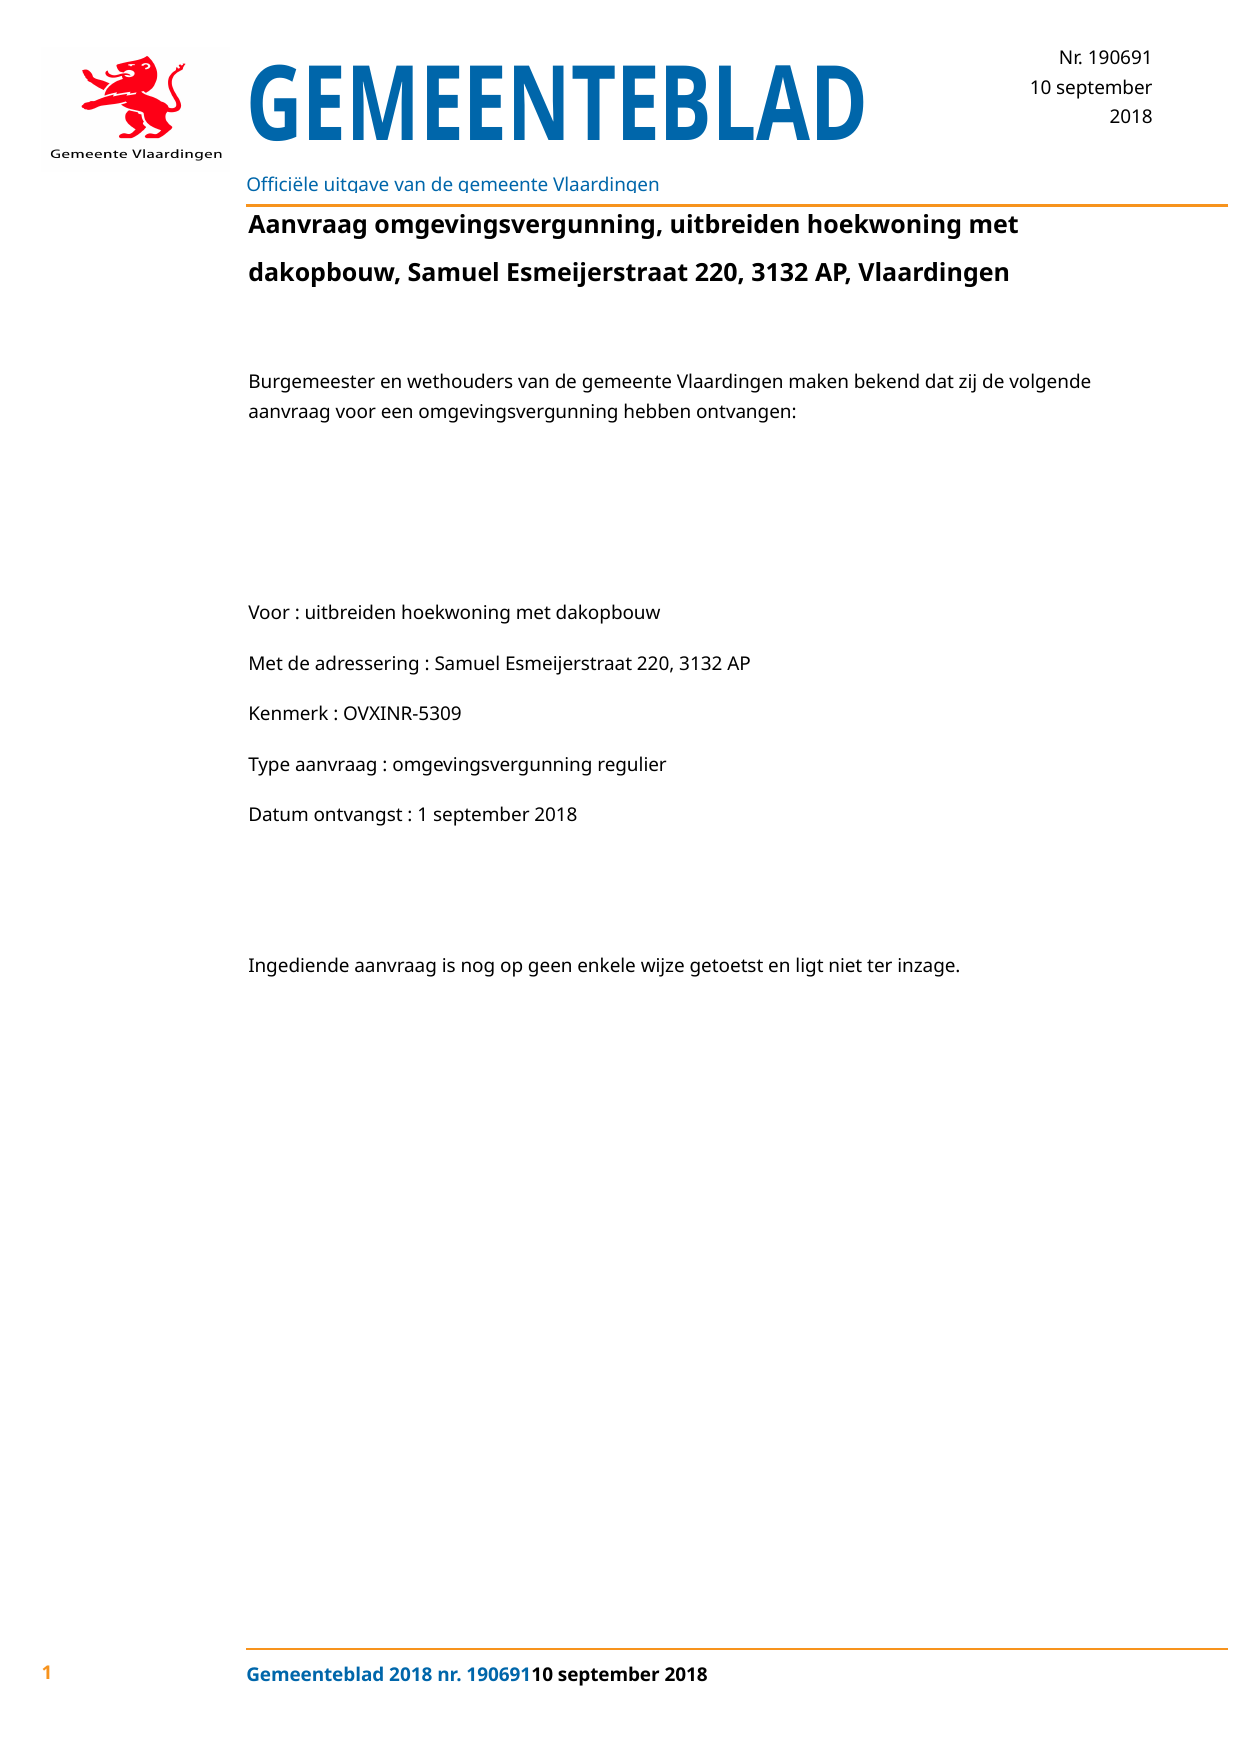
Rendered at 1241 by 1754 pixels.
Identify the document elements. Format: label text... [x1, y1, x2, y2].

text Type aanvraag : omgevingsvergunning regulier [248, 751, 1152, 777]
text Ingediende aanvraag is nog op geen enkele wijze getoetst en ligt niet ter inzage. [248, 952, 1152, 978]
text Voor : uitbreiden hoekwoning met dakopbouw [248, 599, 1152, 625]
text Aanvraag omgevingsvergunning, uitbreiden hoekwoning met dakopbouw, Samuel Esmeijerstraat 220, 3132 AP, Vlaardingen [248, 207, 1152, 288]
text Burgemeester en wethouders van de gemeente Vlaardingen maken bekend dat zij de volgende aanvraag voor een omgevingsvergunning hebben ontvangen: [248, 368, 1152, 424]
text Met de adressering : Samuel Esmeijerstraat 220, 3132 AP [248, 650, 1152, 676]
text Datum ontvangst : 1 september 2018 [248, 801, 1152, 827]
picture [41, 47, 231, 172]
text Kenmerk : OVXINR-5309 [248, 700, 1152, 726]
